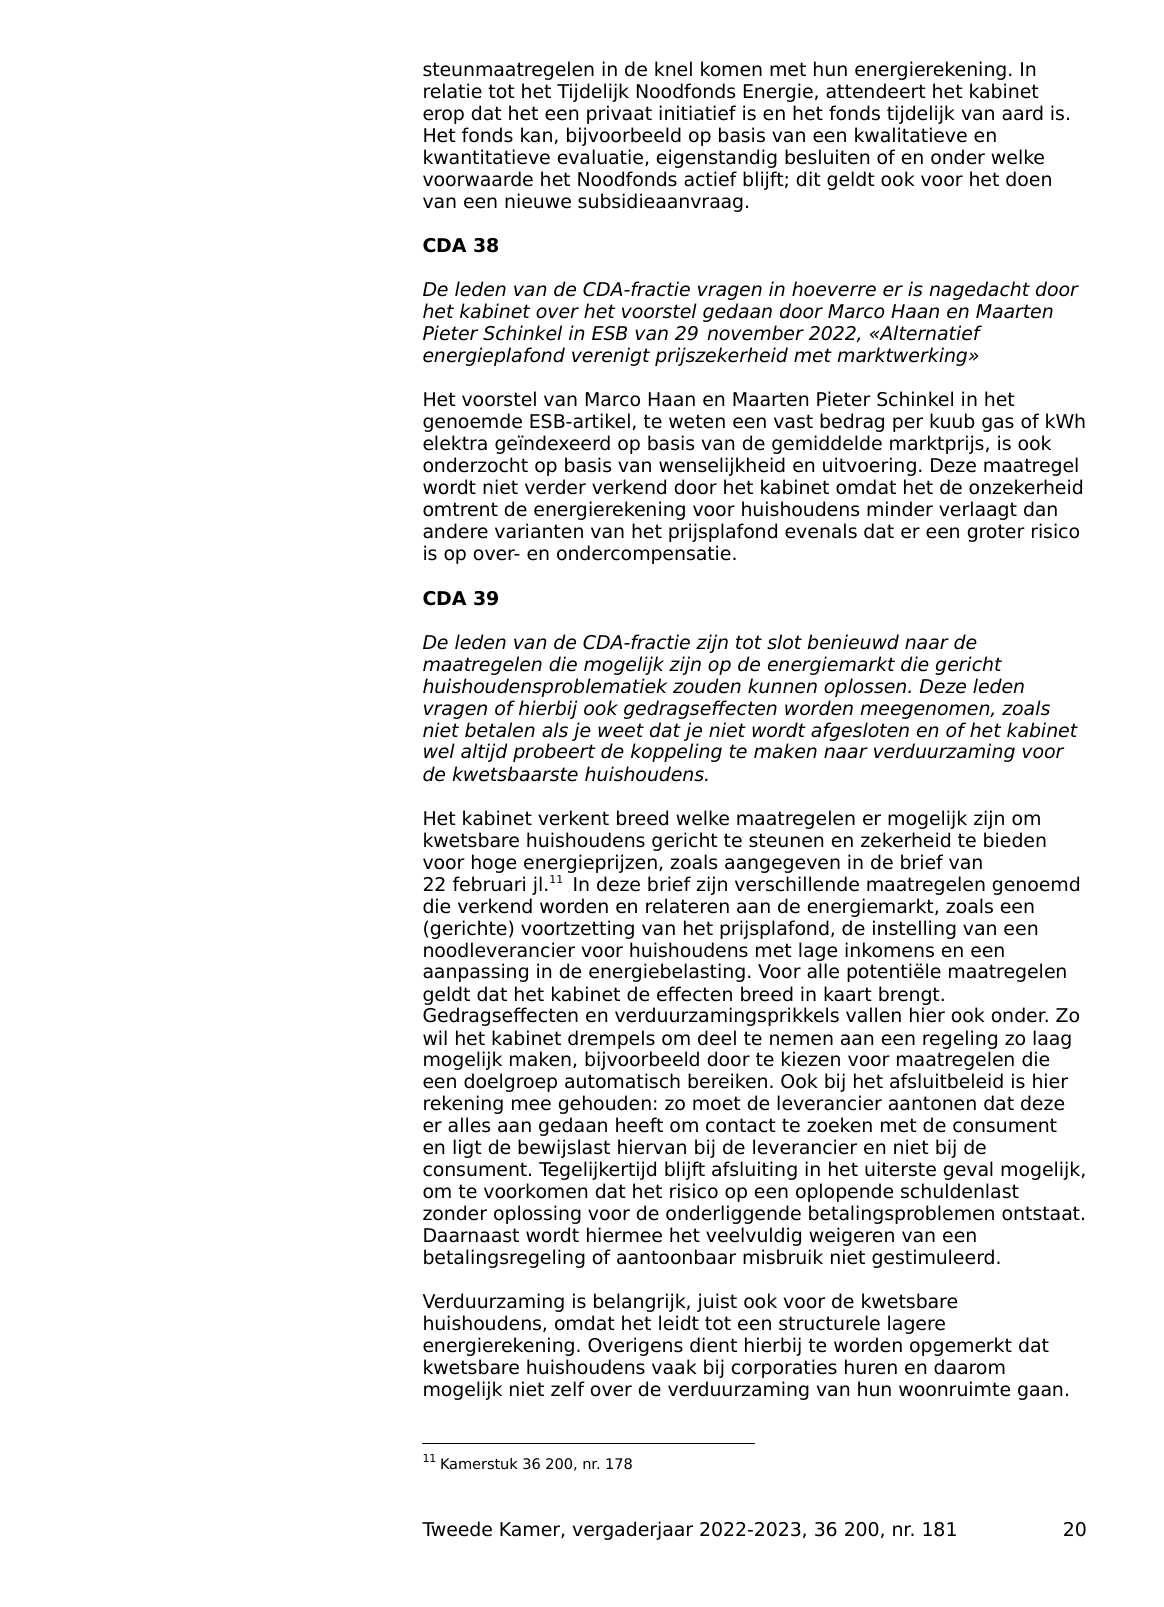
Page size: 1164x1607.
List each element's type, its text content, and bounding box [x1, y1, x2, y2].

text Het voorstel van Marco Haan en Maarten Pieter Schinkel in het genoemde ESB-artikel, te weten een vast bedrag per kuub gas of kWh elektra geïndexeerd op basis van de gemiddelde marktprijs, is ook onderzocht op basis van wenselijkheid en uitvoering. Deze maatregel wordt niet verder verkend door het kabinet omdat het de onzekerheid omtrent de energierekening voor huishoudens minder verlaagt dan andere varianten van het prijsplafond evenals dat er een groter risico is op over- en ondercompensatie. [422, 389, 1087, 565]
text Verduurzaming is belangrijk, juist ook voor de kwetsbare huishoudens, omdat het leidt tot een structurele lagere energierekening. Overigens dient hierbij te worden opgemerkt dat kwetsbare huishoudens vaak bij corporaties huren en daarom mogelijk niet zelf over de verduurzaming van hun woonruimte gaan. [422, 1291, 1087, 1401]
subtitle CDA 38 [422, 235, 1087, 257]
text steunmaatregelen in de knel komen met hun energierekening. In relatie tot het Tijdelijk Noodfonds Energie, attendeert het kabinet erop dat het een privaat initiatief is en het fonds tijdelijk van aard is. Het fonds kan, bijvoorbeeld op basis van een kwalitatieve en kwantitatieve evaluatie, eigenstandig besluiten of en onder welke voorwaarde het Noodfonds actief blijft; dit geldt ook voor het doen van een nieuwe subsidieaanvraag. [422, 59, 1087, 213]
text Kamerstuk 36 200, nr. 178 [422, 1452, 1087, 1474]
text Het kabinet verkent breed welke maatregelen er mogelijk zijn om kwetsbare huishoudens gericht te steunen en zekerheid te bieden voor hoge energieprijzen, zoals aangegeven in de brief van 22 februari jl. In deze brief zijn verschillende maatregelen genoemd die verkend worden en relateren aan de energiemarkt, zoals een (gerichte) voortzetting van het prijsplafond, de instelling van een noodleverancier voor huishoudens met lage inkomens en een aanpassing in de energiebelasting. Voor alle potentiële maatregelen geldt dat het kabinet de effecten breed in kaart brengt. Gedragseffecten en verduurzamingsprikkels vallen hier ook onder. Zo wil het kabinet drempels om deel te nemen aan een regeling zo laag mogelijk maken, bijvoorbeeld door te kiezen voor maatregelen die een doelgroep automatisch bereiken. Ook bij het afsluitbeleid is hier rekening mee gehouden: zo moet de leverancier aantonen dat deze er alles aan gedaan heeft om contact te zoeken met de consument en ligt de bewijslast hiervan bij de leverancier en niet bij de consument. Tegelijkertijd blijft afsluiting in het uiterste geval mogelijk, om te voorkomen dat het risico op een oplopende schuldenlast zonder oplossing voor de onderliggende betalingsproblemen ontstaat. Daarnaast wordt hiermee het veelvuldig weigeren van een betalingsregeling of aantoonbaar misbruik niet gestimuleerd. [422, 808, 1087, 1269]
subtitle CDA 39 [422, 587, 1087, 609]
text De leden van de CDA-fractie vragen in hoeverre er is nagedacht door het kabinet over het voorstel gedaan door Marco Haan en Maarten Pieter Schinkel in ESB van 29 november 2022, «Alternatief energieplafond verenigt prijszekerheid met marktwerking» [422, 279, 1087, 367]
text De leden van de CDA-fractie zijn tot slot benieuwd naar de maatregelen die mogelijk zijn op de energiemarkt die gericht huishoudensproblematiek zouden kunnen oplossen. Deze leden vragen of hierbij ook gedragseffecten worden meegenomen, zoals niet betalen als je weet dat je niet wordt afgesloten en of het kabinet wel altijd probeert de koppeling te maken naar verduurzaming voor de kwetsbaarste huishoudens. [422, 632, 1087, 785]
